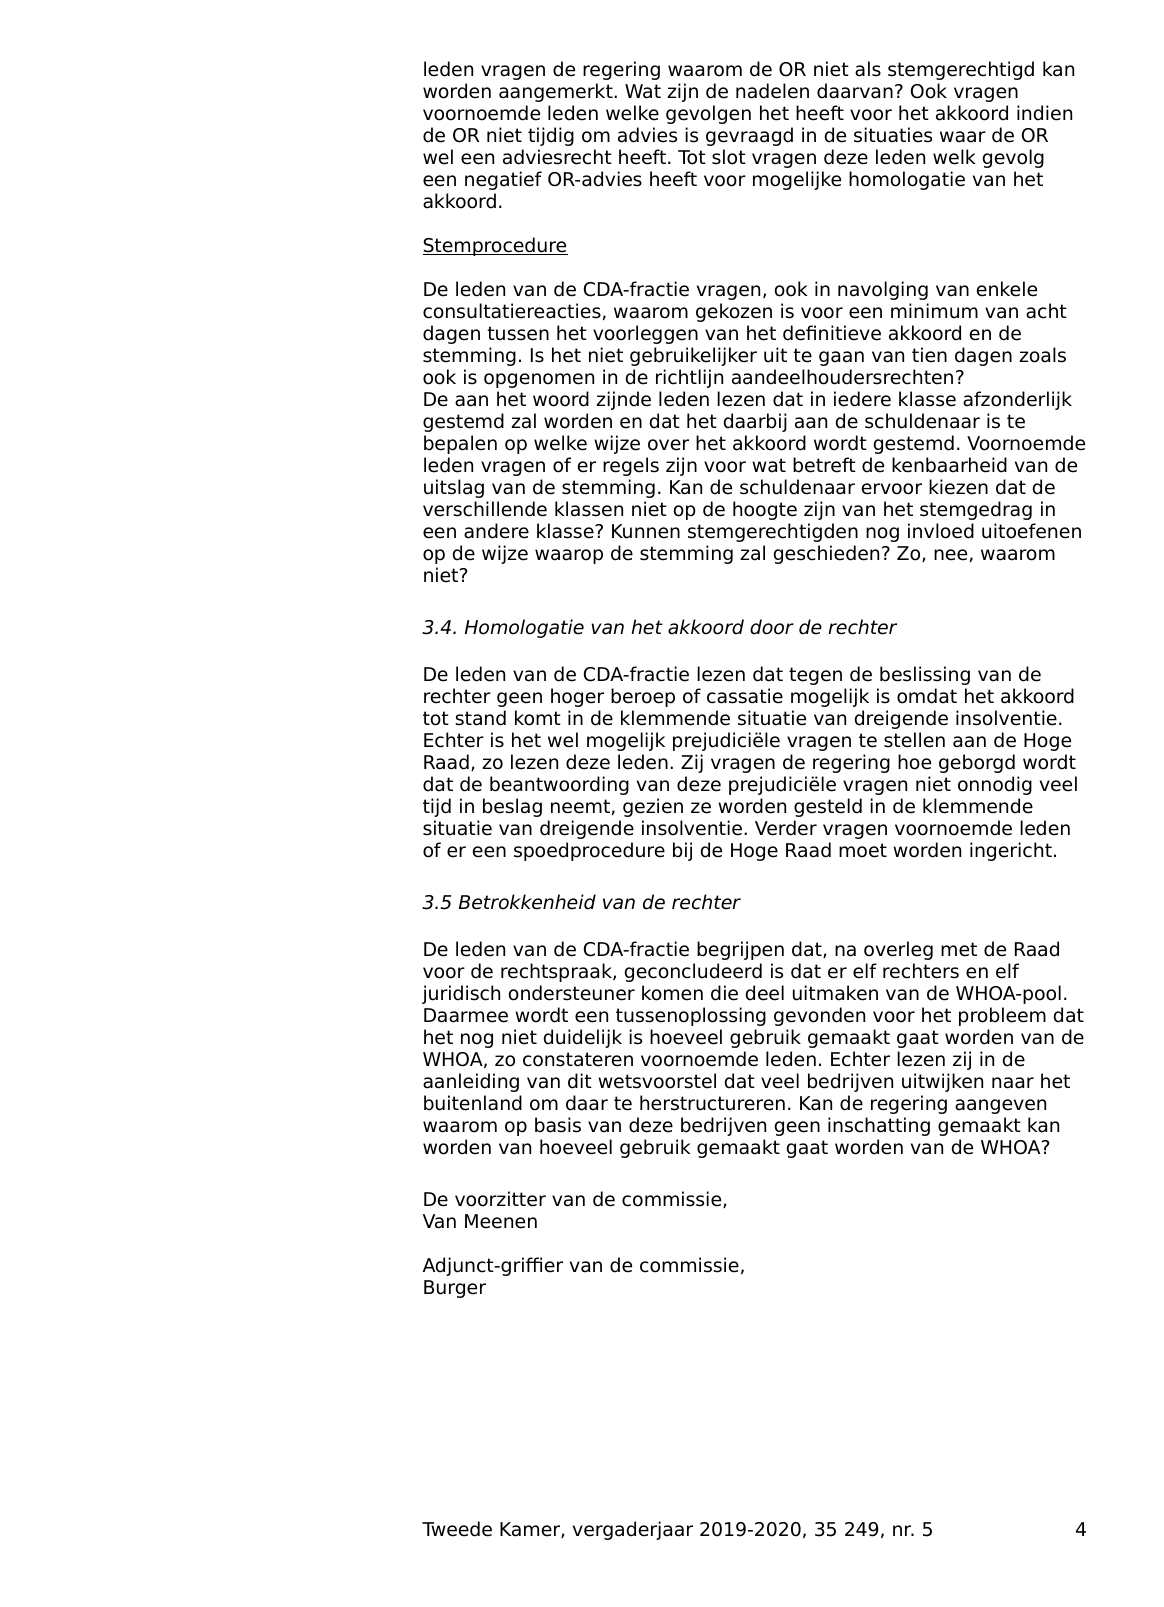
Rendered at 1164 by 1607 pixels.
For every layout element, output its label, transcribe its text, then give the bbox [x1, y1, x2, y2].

subtitle 3.5 Betrokkenheid van de rechter [422, 892, 1087, 914]
subtitle 3.4. Homologatie van het akkoord door de rechter [422, 617, 1087, 639]
text leden vragen de regering waarom de OR niet als stemgerechtigd kan worden aangemerkt. Wat zijn de nadelen daarvan? Ook vragen voornoemde leden welke gevolgen het heeft voor het akkoord indien de OR niet tijdig om advies is gevraagd in de situaties waar de OR wel een adviesrecht heeft. Tot slot vragen deze leden welk gevolg een negatief OR-advies heeft voor mogelijke homologatie van het akkoord. [422, 59, 1087, 213]
text Adjunct-griffier van de commissie, Burger [422, 1255, 1087, 1299]
text De aan het woord zijnde leden lezen dat in iedere klasse afzonderlijk gestemd zal worden en dat het daarbij aan de schuldenaar is te bepalen op welke wijze over het akkoord wordt gestemd. Voornoemde leden vragen of er regels zijn voor wat betreft de kenbaarheid van de uitslag van de stemming. Kan de schuldenaar ervoor kiezen dat de verschillende klassen niet op de hoogte zijn van het stemgedrag in een andere klasse? Kunnen stemgerechtigden nog invloed uitoefenen op de wijze waarop de stemming zal geschieden? Zo, nee, waarom niet? [422, 389, 1087, 587]
text De leden van de CDA-fractie begrijpen dat, na overleg met de Raad voor de rechtspraak, geconcludeerd is dat er elf rechters en elf juridisch ondersteuner komen die deel uitmaken van de WHOA-pool. Daarmee wordt een tussenoplossing gevonden voor het probleem dat het nog niet duidelijk is hoeveel gebruik gemaakt gaat worden van de WHOA, zo constateren voornoemde leden. Echter lezen zij in de aanleiding van dit wetsvoorstel dat veel bedrijven uitwijken naar het buitenland om daar te herstructureren. Kan de regering aangeven waarom op basis van deze bedrijven geen inschatting gemaakt kan worden van hoeveel gebruik gemaakt gaat worden van de WHOA? [422, 939, 1087, 1158]
subtitle Stemprocedure [422, 235, 1087, 257]
text De leden van de CDA-fractie vragen, ook in navolging van enkele consultatiereacties, waarom gekozen is voor een minimum van acht dagen tussen het voorleggen van het definitieve akkoord en de stemming. Is het niet gebruikelijker uit te gaan van tien dagen zoals ook is opgenomen in de richtlijn aandeelhoudersrechten? [422, 279, 1087, 389]
text De leden van de CDA-fractie lezen dat tegen de beslissing van de rechter geen hoger beroep of cassatie mogelijk is omdat het akkoord tot stand komt in de klemmende situatie van dreigende insolventie. Echter is het wel mogelijk prejudiciële vragen te stellen aan de Hoge Raad, zo lezen deze leden. Zij vragen de regering hoe geborgd wordt dat de beantwoording van deze prejudiciële vragen niet onnodig veel tijd in beslag neemt, gezien ze worden gesteld in de klemmende situatie van dreigende insolventie. Verder vragen voornoemde leden of er een spoedprocedure bij de Hoge Raad moet worden ingericht. [422, 664, 1087, 862]
text De voorzitter van de commissie, Van Meenen [422, 1188, 1087, 1232]
